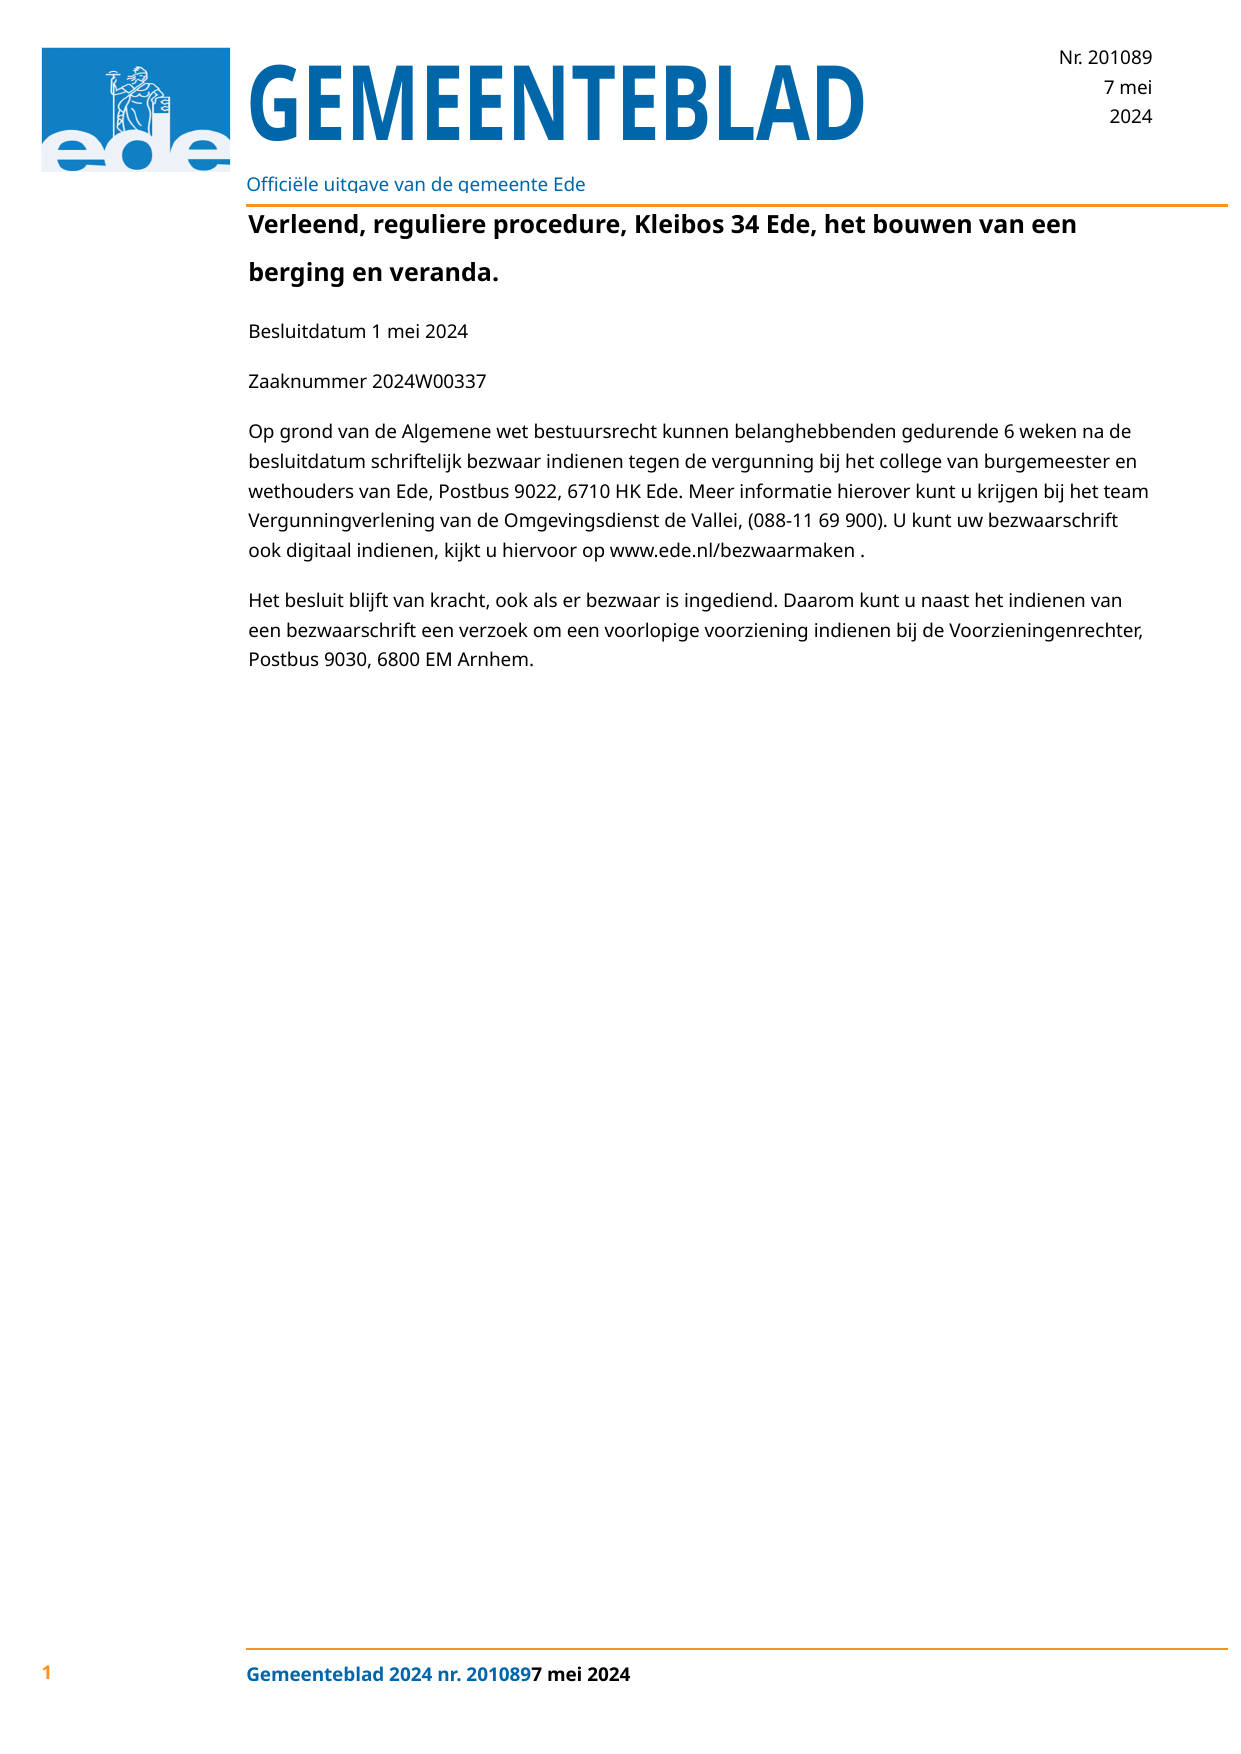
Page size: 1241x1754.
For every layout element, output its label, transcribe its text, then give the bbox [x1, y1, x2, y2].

text Verleend, reguliere procedure, Kleibos 34 Ede, het bouwen van een berging en veranda. [248, 207, 1152, 288]
text Het besluit blijft van kracht, ook als er bezwaar is ingediend. Daarom kunt u naast het indienen van een bezwaarschrift een verzoek om een voorlopige voorziening indienen bij de Voorzieningenrechter, Postbus 9030, 6800 EM Arnhem. [248, 587, 1152, 672]
text Besluitdatum 1 mei 2024 [248, 318, 1152, 344]
text Op grond van de Algemene wet bestuursrecht kunnen belanghebbenden gedurende 6 weken na de besluitdatum schriftelijk bezwaar indienen tegen de vergunning bij het college van burgemeester en wethouders van Ede, Postbus 9022, 6710 HK Ede. Meer informatie hierover kunt u krijgen bij het team Vergunningverlening van de Omgevingsdienst de Vallei, (088-11 69 900). U kunt uw bezwaarschrift ook digitaal indienen, kijkt u hiervoor op www.ede.nl/bezwaarmaken . [248, 419, 1152, 563]
text Zaaknummer 2024W00337 [248, 368, 1152, 394]
picture [41, 47, 231, 172]
